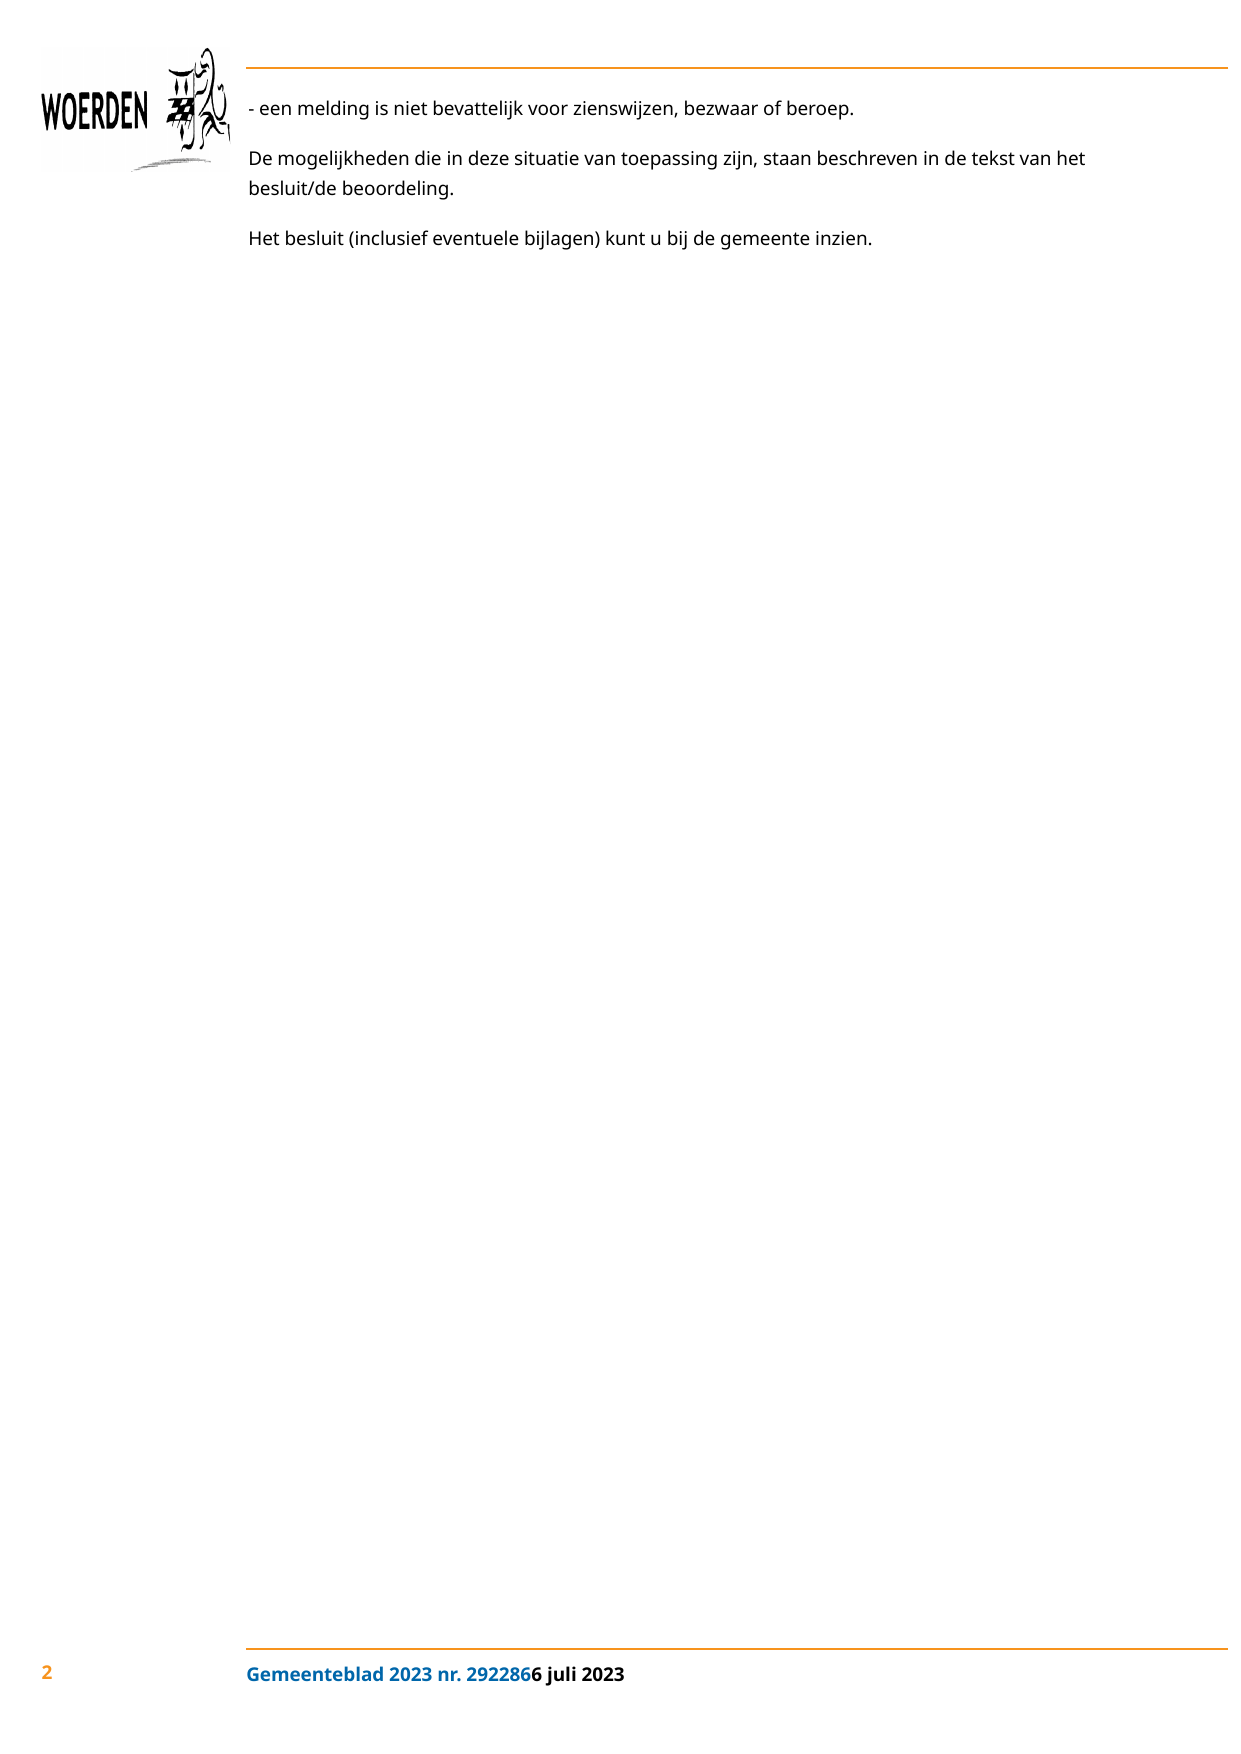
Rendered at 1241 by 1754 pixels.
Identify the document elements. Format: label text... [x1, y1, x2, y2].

text Het besluit (inclusief eventuele bijlagen) kunt u bij de gemeente inzien. [248, 225, 1152, 251]
text - een melding is niet bevattelijk voor zienswijzen, bezwaar of beroep. [248, 95, 1152, 121]
text De mogelijkheden die in deze situatie van toepassing zijn, staan beschreven in de tekst van het besluit/de beoordeling. [248, 145, 1152, 201]
picture [41, 47, 231, 172]
